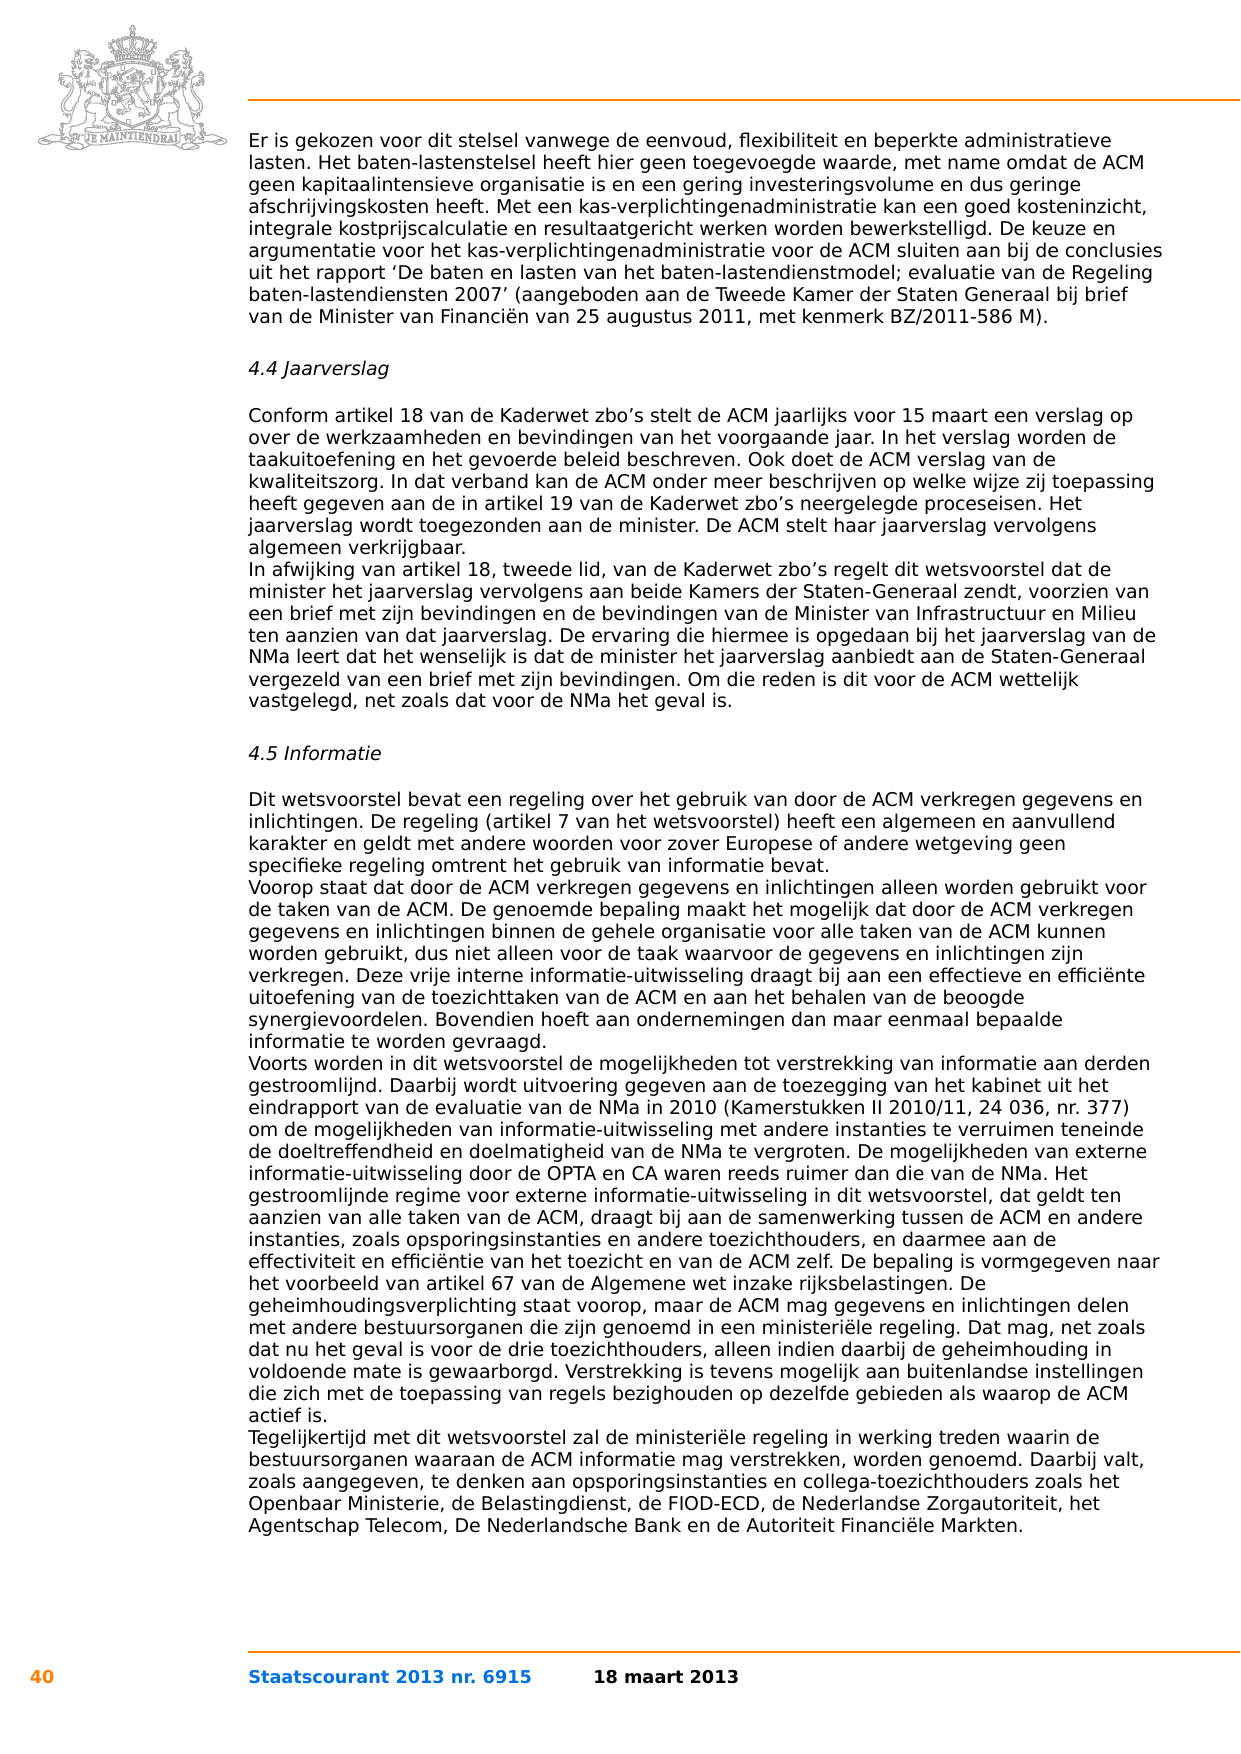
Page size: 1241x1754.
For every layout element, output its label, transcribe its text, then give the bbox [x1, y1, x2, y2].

text Voorts worden in dit wetsvoorstel de mogelijkheden tot verstrekking van informatie aan derden gestroomlijnd. Daarbij wordt uitvoering gegeven aan de toezegging van het kabinet uit het eindrapport van de evaluatie van de NMa in 2010 (Kamerstukken II 2010/11, 24 036, nr. 377) om de mogelijkheden van informatie-uitwisseling met andere instanties te verruimen teneinde de doeltreffendheid en doelmatigheid van de NMa te vergroten. De mogelijkheden van externe informatie-uitwisseling door de OPTA en CA waren reeds ruimer dan die van de NMa. Het gestroomlijnde regime voor externe informatie-uitwisseling in dit wetsvoorstel, dat geldt ten aanzien van alle taken van de ACM, draagt bij aan de samenwerking tussen de ACM en andere instanties, zoals opsporingsinstanties en andere toezichthouders, en daarmee aan de effectiviteit en efficiëntie van het toezicht en van de ACM zelf. De bepaling is vormgegeven naar het voorbeeld van artikel 67 van de Algemene wet inzake rijksbelastingen. De geheimhoudingsverplichting staat voorop, maar de ACM mag gegevens en inlichtingen delen met andere bestuursorganen die zijn genoemd in een ministeriële regeling. Dat mag, net zoals dat nu het geval is voor de drie toezichthouders, alleen indien daarbij de geheimhouding in voldoende mate is gewaarborgd. Verstrekking is tevens mogelijk aan buitenlandse instellingen die zich met de toepassing van regels bezighouden op dezelfde gebieden als waarop de ACM actief is. [248, 1053, 1163, 1427]
subtitle 4.4 Jaarverslag [248, 358, 1163, 380]
text In afwijking van artikel 18, tweede lid, van de Kaderwet zbo’s regelt dit wetsvoorstel dat de minister het jaarverslag vervolgens aan beide Kamers der Staten-Generaal zendt, voorzien van een brief met zijn bevindingen en de bevindingen van de Minister van Infrastructuur en Milieu ten aanzien van dat jaarverslag. De ervaring die hiermee is opgedaan bij het jaarverslag van de NMa leert dat het wenselijk is dat de minister het jaarverslag aanbiedt aan de Staten-Generaal vergezeld van een brief met zijn bevindingen. Om die reden is dit voor de ACM wettelijk vastgelegd, net zoals dat voor de NMa het geval is. [248, 558, 1163, 712]
subtitle 4.5 Informatie [248, 742, 1163, 764]
text Conform artikel 18 van de Kaderwet zbo’s stelt de ACM jaarlijks voor 15 maart een verslag op over de werkzaamheden en bevindingen van het voorgaande jaar. In het verslag worden de taakuitoefening en het gevoerde beleid beschreven. Ook doet de ACM verslag van de kwaliteitszorg. In dat verband kan de ACM onder meer beschrijven op welke wijze zij toepassing heeft gegeven aan de in artikel 19 van de Kaderwet zbo’s neergelegde proceseisen. Het jaarverslag wordt toegezonden aan de minister. De ACM stelt haar jaarverslag vervolgens algemeen verkrijgbaar. [248, 405, 1163, 558]
text Voorop staat dat door de ACM verkregen gegevens en inlichtingen alleen worden gebruikt voor de taken van de ACM. De genoemde bepaling maakt het mogelijk dat door de ACM verkregen gegevens en inlichtingen binnen de gehele organisatie voor alle taken van de ACM kunnen worden gebruikt, dus niet alleen voor de taak waarvoor de gegevens en inlichtingen zijn verkregen. Deze vrije interne informatie-uitwisseling draagt bij aan een effectieve en efficiënte uitoefening van de toezichttaken van de ACM en aan het behalen van de beoogde synergievoordelen. Bovendien hoeft aan ondernemingen dan maar eenmaal bepaalde informatie te worden gevraagd. [248, 877, 1163, 1053]
text Er is gekozen voor dit stelsel vanwege de eenvoud, flexibiliteit en beperkte administratieve lasten. Het baten-lastenstelsel heeft hier geen toegevoegde waarde, met name omdat de ACM geen kapitaalintensieve organisatie is en een gering investeringsvolume en dus geringe afschrijvingskosten heeft. Met een kas-verplichtingenadministratie kan een goed kosteninzicht, integrale kostprijscalculatie en resultaatgericht werken worden bewerkstelligd. De keuze en argumentatie voor het kas-verplichtingenadministratie voor de ACM sluiten aan bij de conclusies uit het rapport ‘De baten en lasten van het baten-lastendienstmodel; evaluatie van de Regeling baten-lastendiensten 2007’ (aangeboden aan de Tweede Kamer der Staten Generaal bij brief van de Minister van Financiën van 25 augustus 2011, met kenmerk BZ/2011-586 M). [248, 130, 1163, 328]
picture [38, 25, 227, 150]
text Tegelijkertijd met dit wetsvoorstel zal de ministeriële regeling in werking treden waarin de bestuursorganen waaraan de ACM informatie mag verstrekken, worden genoemd. Daarbij valt, zoals aangegeven, te denken aan opsporingsinstanties en collega-toezichthouders zoals het Openbaar Ministerie, de Belastingdienst, de FIOD-ECD, de Nederlandse Zorgautoriteit, het Agentschap Telecom, De Nederlandsche Bank en de Autoriteit Financiële Markten. [248, 1427, 1163, 1537]
text Dit wetsvoorstel bevat een regeling over het gebruik van door de ACM verkregen gegevens en inlichtingen. De regeling (artikel 7 van het wetsvoorstel) heeft een algemeen en aanvullend karakter en geldt met andere woorden voor zover Europese of andere wetgeving geen specifieke regeling omtrent het gebruik van informatie bevat. [248, 789, 1163, 877]
